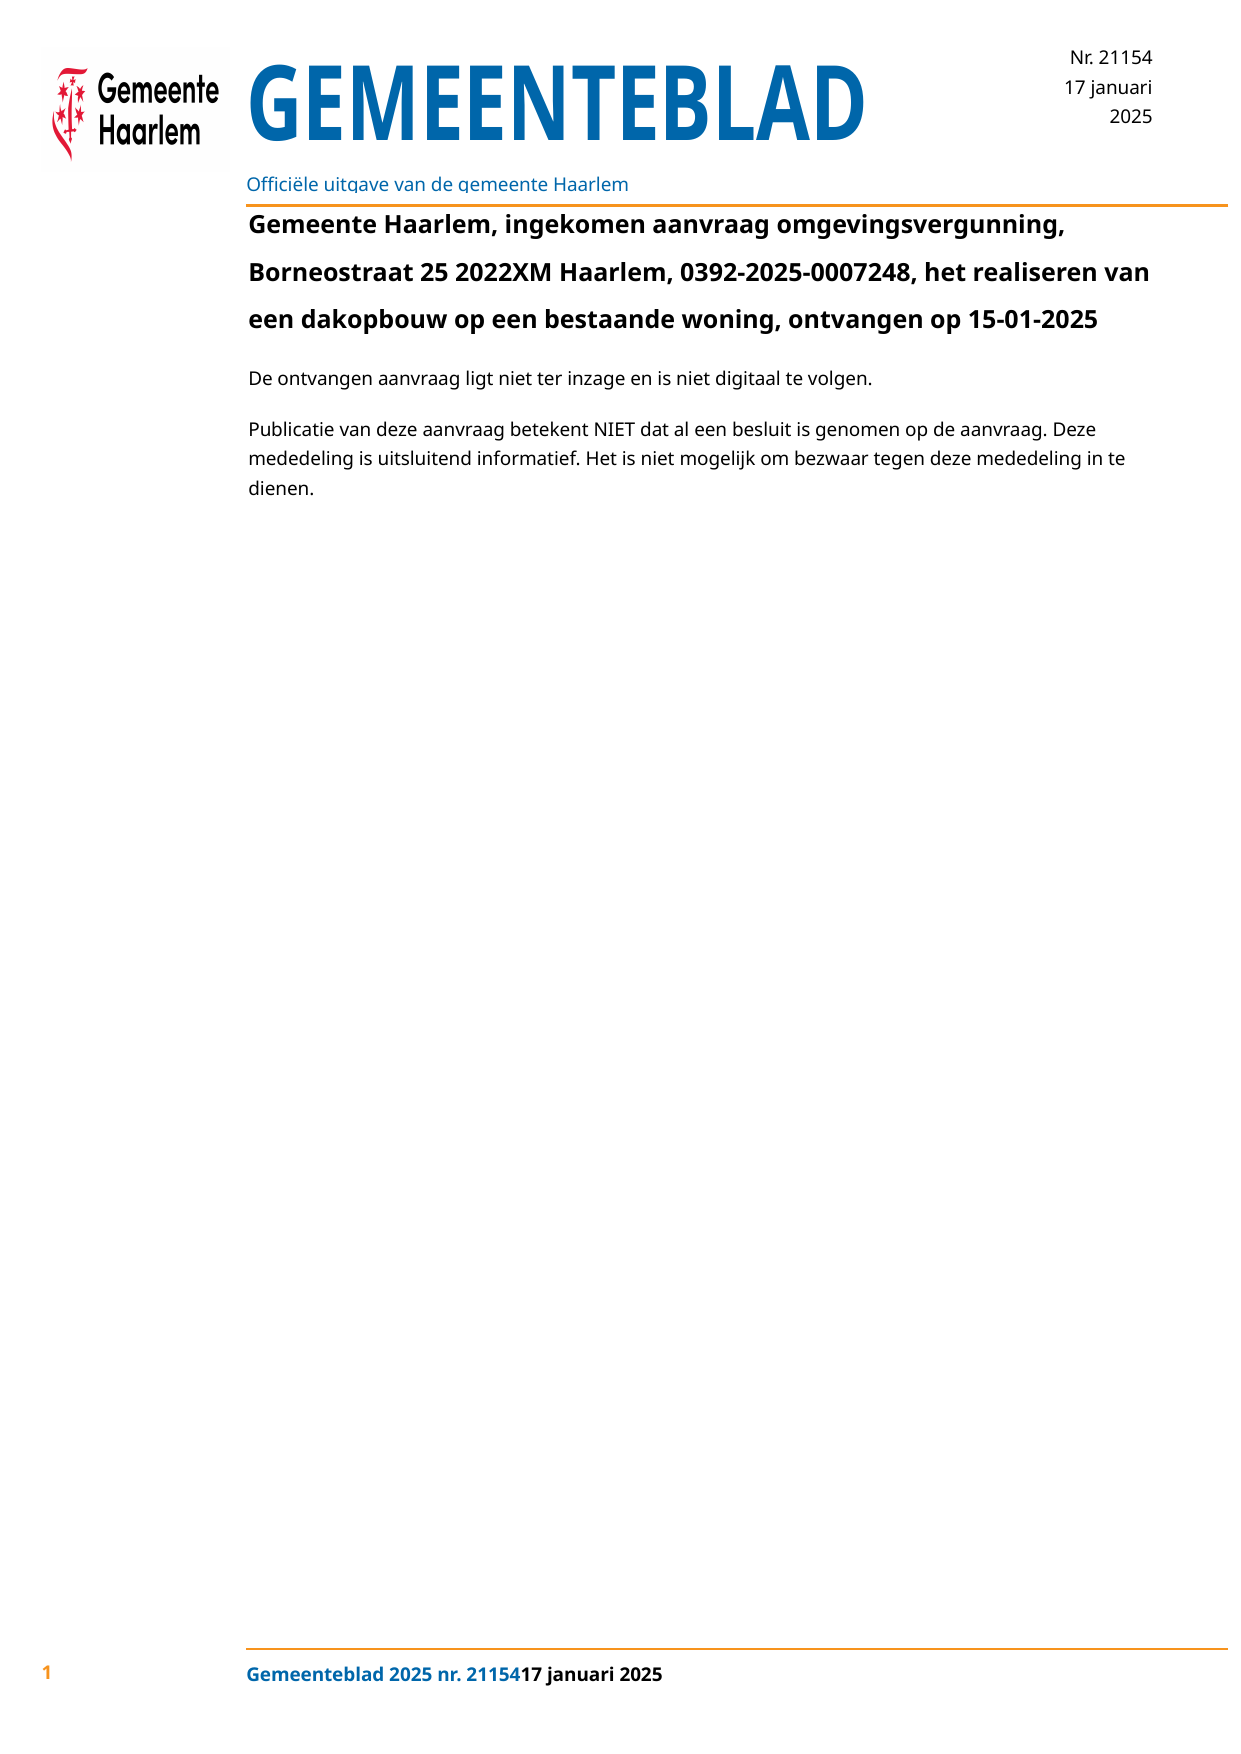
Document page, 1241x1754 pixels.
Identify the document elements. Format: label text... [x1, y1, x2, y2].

picture [41, 47, 231, 172]
text Gemeente Haarlem, ingekomen aanvraag omgevingsvergunning, Borneostraat 25 2022XM Haarlem, 0392-2025-0007248, het realiseren van een dakopbouw op een bestaande woning, ontvangen op 15-01-2025 [248, 207, 1152, 336]
text De ontvangen aanvraag ligt niet ter inzage en is niet digitaal te volgen. [248, 366, 1152, 391]
text Publicatie van deze aanvraag betekent NIET dat al een besluit is genomen op de aanvraag. Deze mededeling is uitsluitend informatief. Het is niet mogelijk om bezwaar tegen deze mededeling in te dienen. [248, 416, 1152, 501]
